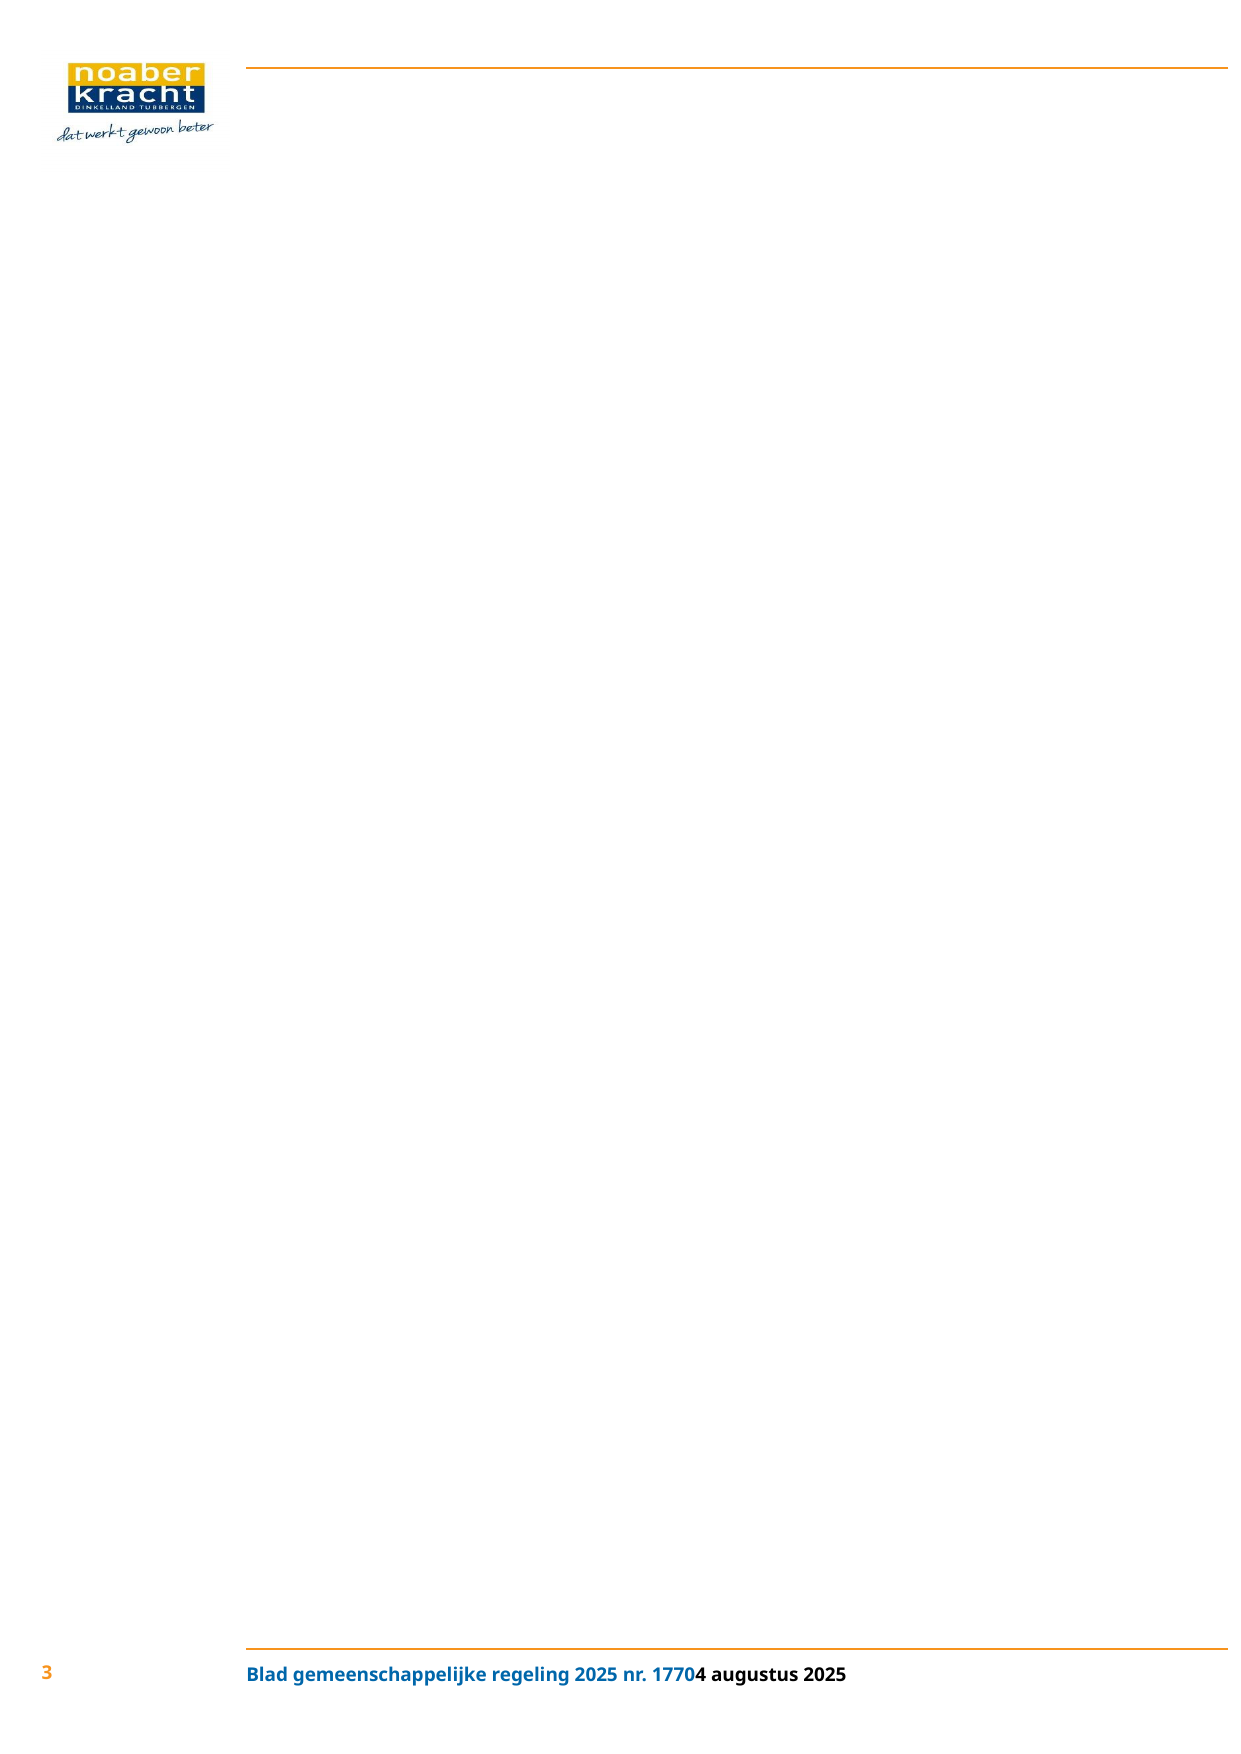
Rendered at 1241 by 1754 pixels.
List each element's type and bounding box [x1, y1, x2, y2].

picture [41, 47, 231, 172]
